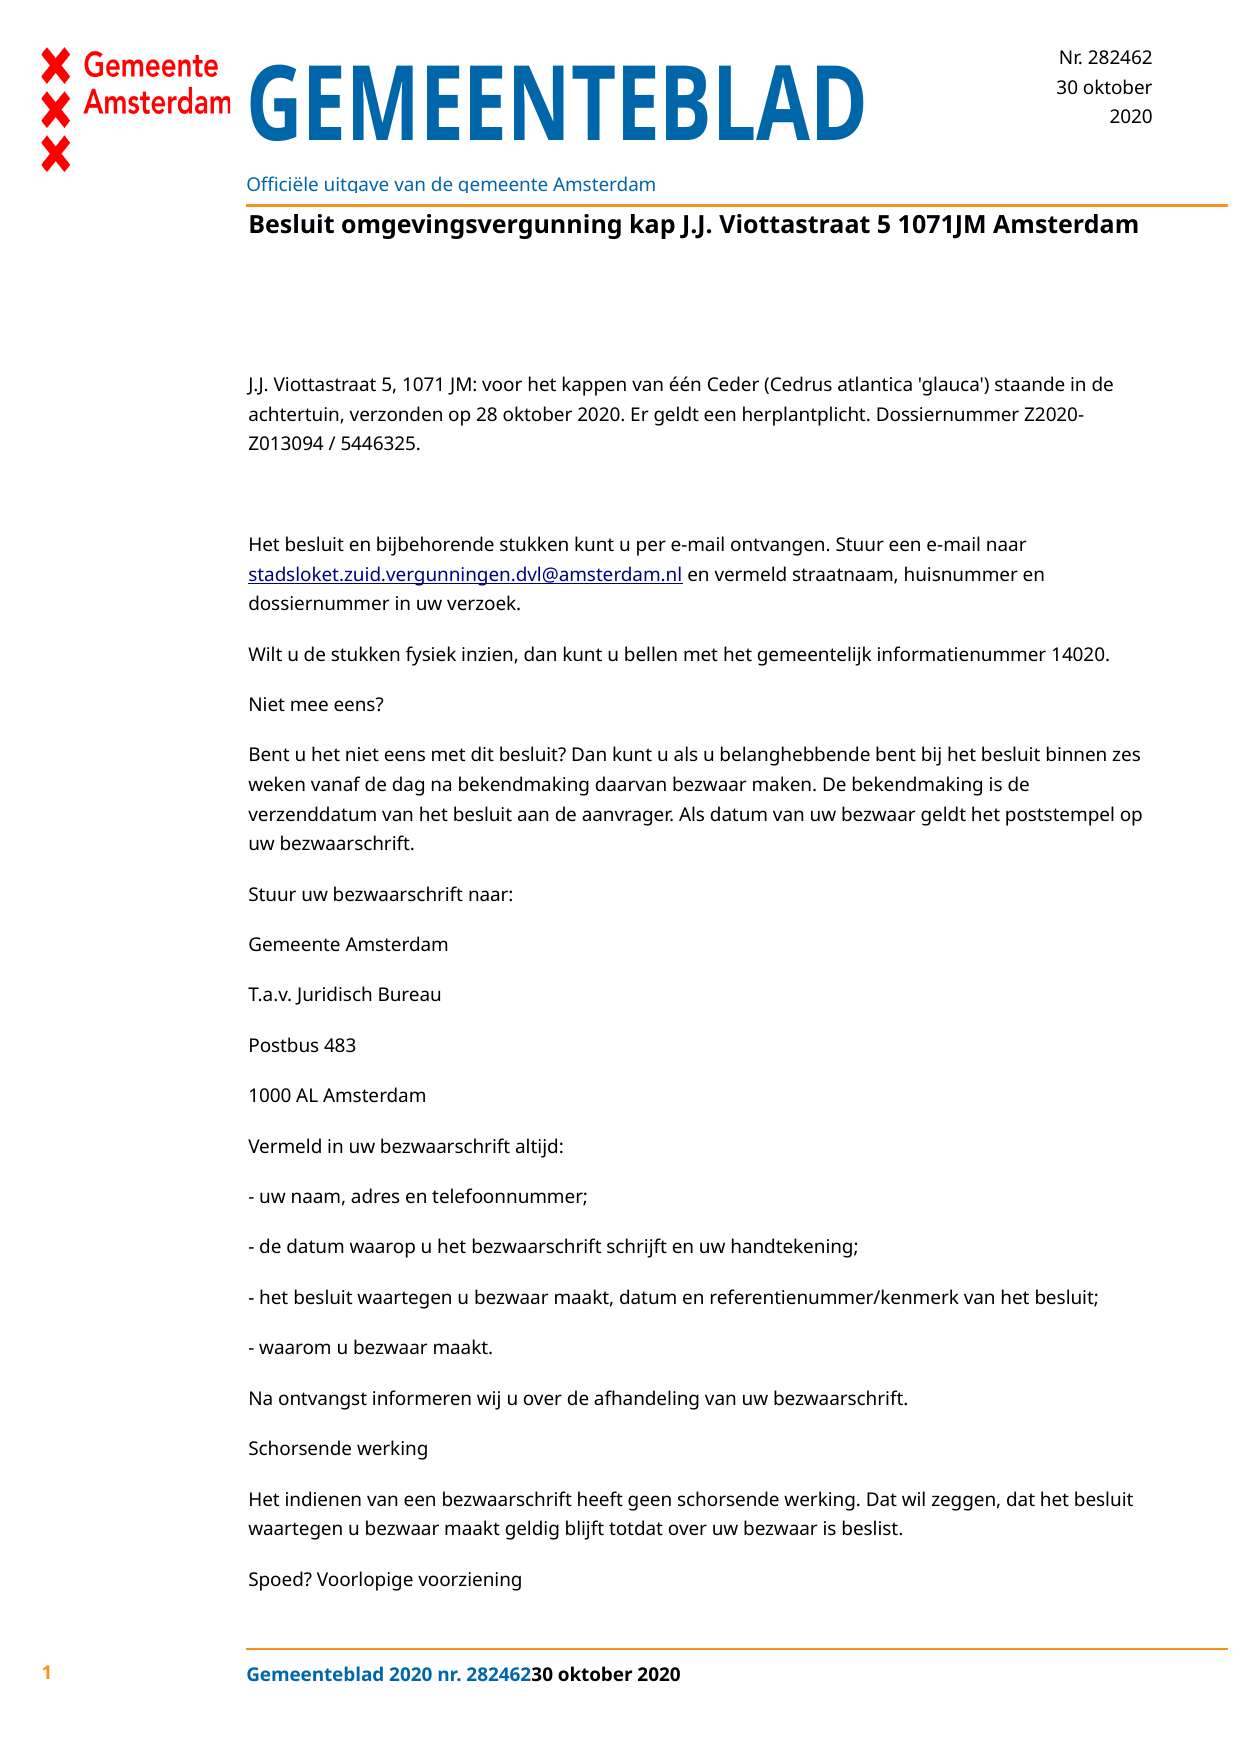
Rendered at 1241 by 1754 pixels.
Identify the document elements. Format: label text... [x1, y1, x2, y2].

text Stuur uw bezwaarschrift naar: [248, 881, 1152, 906]
text 1000 AL Amsterdam [248, 1082, 1152, 1108]
text - waarom u bezwaar maakt. [248, 1334, 1152, 1360]
text Niet mee eens? [248, 691, 1152, 717]
text Na ontvangst informeren wij u over de afhandeling van uw bezwaarschrift. [248, 1385, 1152, 1411]
text Postbus 483 [248, 1032, 1152, 1058]
text Besluit omgevingsvergunning kap J.J. Viottastraat 5 1071JM Amsterdam [248, 207, 1152, 241]
text - uw naam, adres en telefoonnummer; [248, 1183, 1152, 1209]
text Vermeld in uw bezwaarschrift altijd: [248, 1133, 1152, 1158]
text - het besluit waartegen u bezwaar maakt, datum en referentienummer/kenmerk van het besluit; [248, 1284, 1152, 1310]
text Schorsende werking [248, 1435, 1152, 1461]
text Wilt u de stukken fysiek inzien, dan kunt u bellen met het gemeentelijk informatienummer 14020. [248, 641, 1152, 666]
text Gemeente Amsterdam [248, 931, 1152, 957]
text Het indienen van een bezwaarschrift heeft geen schorsende werking. Dat wil zeggen, dat het besluit waartegen u bezwaar maakt geldig blijft totdat over uw bezwaar is beslist. [248, 1486, 1152, 1541]
text T.a.v. Juridisch Bureau [248, 982, 1152, 1007]
text Spoed? Voorlopige voorziening [248, 1566, 1152, 1591]
picture [41, 47, 231, 172]
text Bent u het niet eens met dit besluit? Dan kunt u als u belanghebbende bent bij het besluit binnen zes weken vanaf de dag na bekendmaking daarvan bezwaar maken. De bekendmaking is de verzenddatum van het besluit aan de aanvrager. Als datum van uw bezwaar geldt het poststempel op uw bezwaarschrift. [248, 742, 1152, 856]
text J.J. Viottastraat 5, 1071 JM: voor het kappen van één Ceder (Cedrus atlantica 'glauca') staande in de achtertuin, verzonden op 28 oktober 2020. Er geldt een herplantplicht. Dossiernummer Z2020-Z013094 / 5446325. [248, 371, 1152, 456]
text - de datum waarop u het bezwaarschrift schrijft en uw handtekening; [248, 1234, 1152, 1259]
text Het besluit en bijbehorende stukken kunt u per e-mail ontvangen. Stuur een e-mail naar stadsloket.zuid.vergunningen.dvl@amsterdam.nl en vermeld straatnaam, huisnummer en dossiernummer in uw verzoek. [248, 531, 1152, 616]
